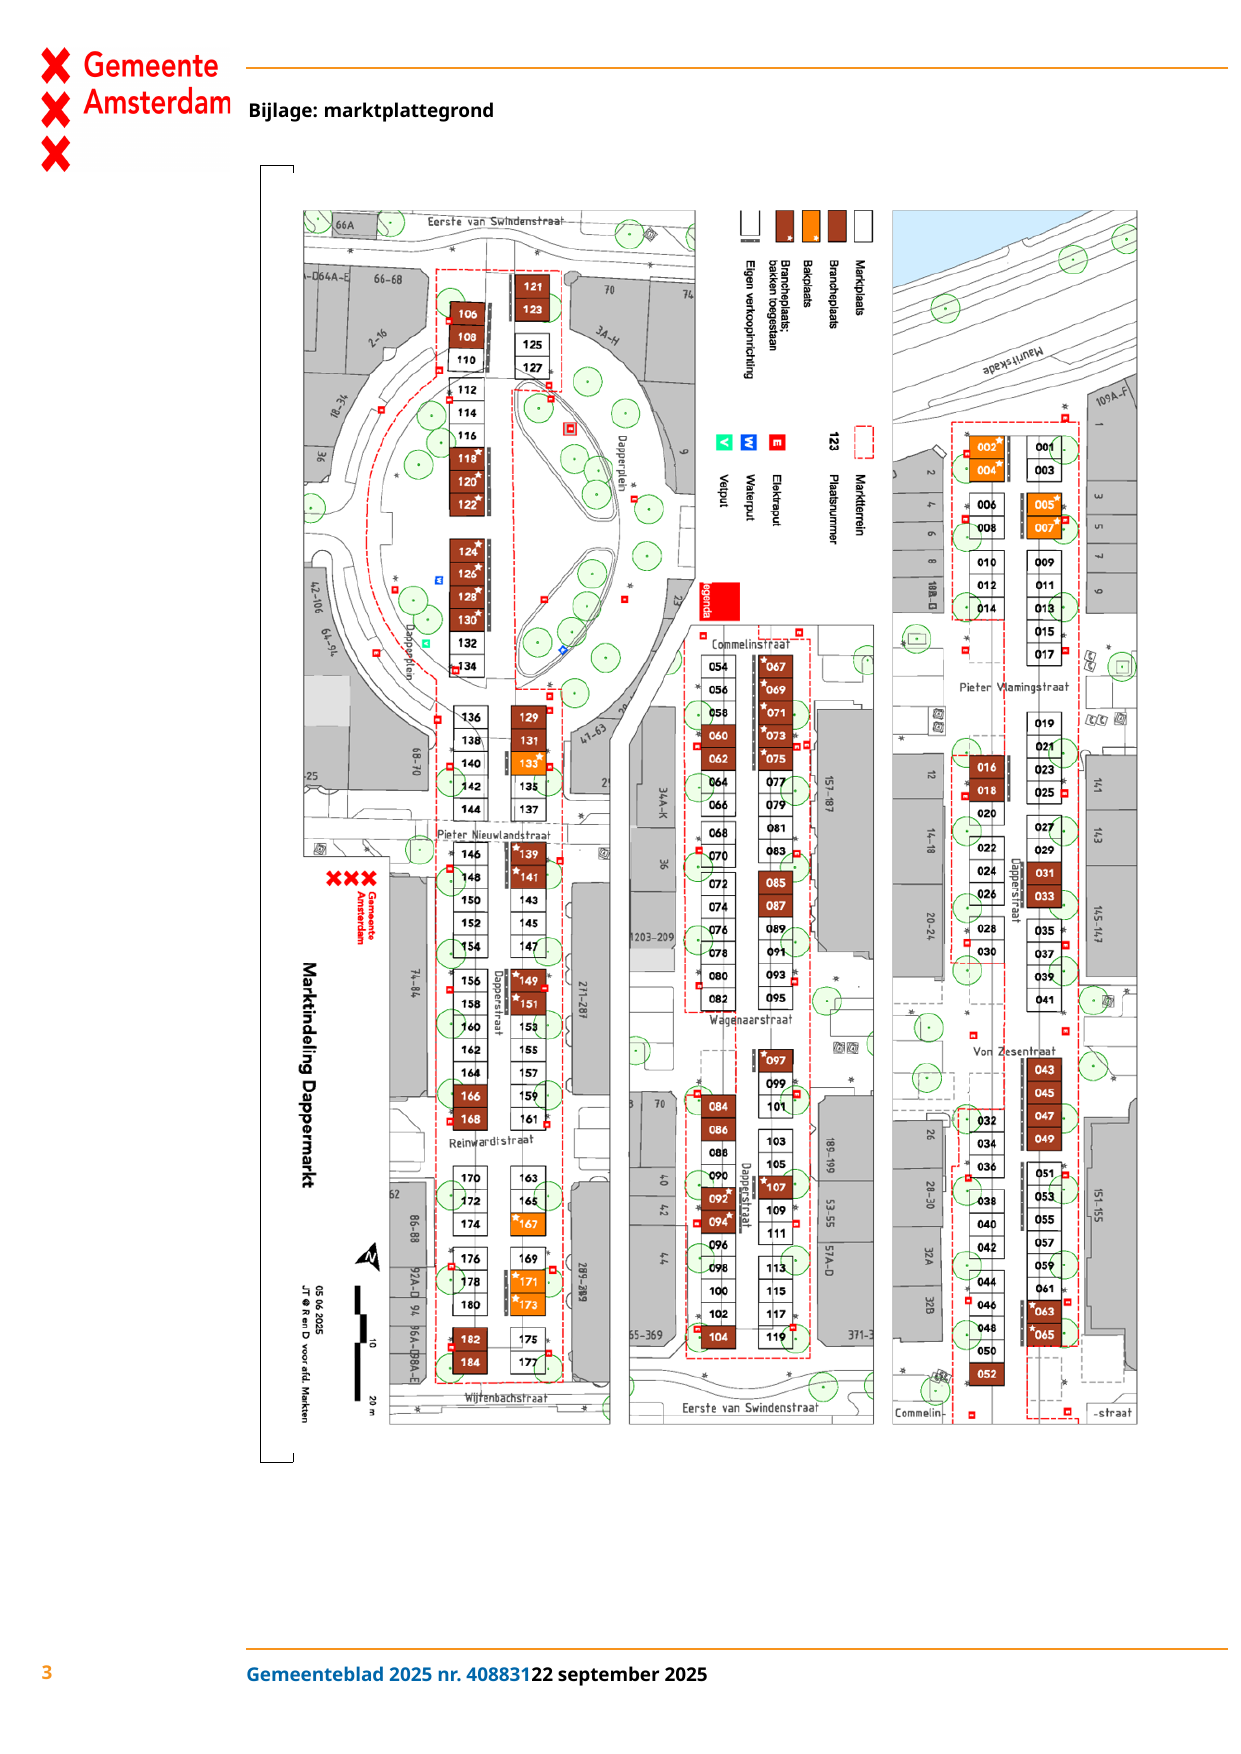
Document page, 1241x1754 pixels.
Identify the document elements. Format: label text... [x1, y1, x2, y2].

picture [268, 173, 1173, 1453]
text Bijlage: marktplattegrond [248, 95, 1152, 123]
picture [41, 47, 231, 172]
